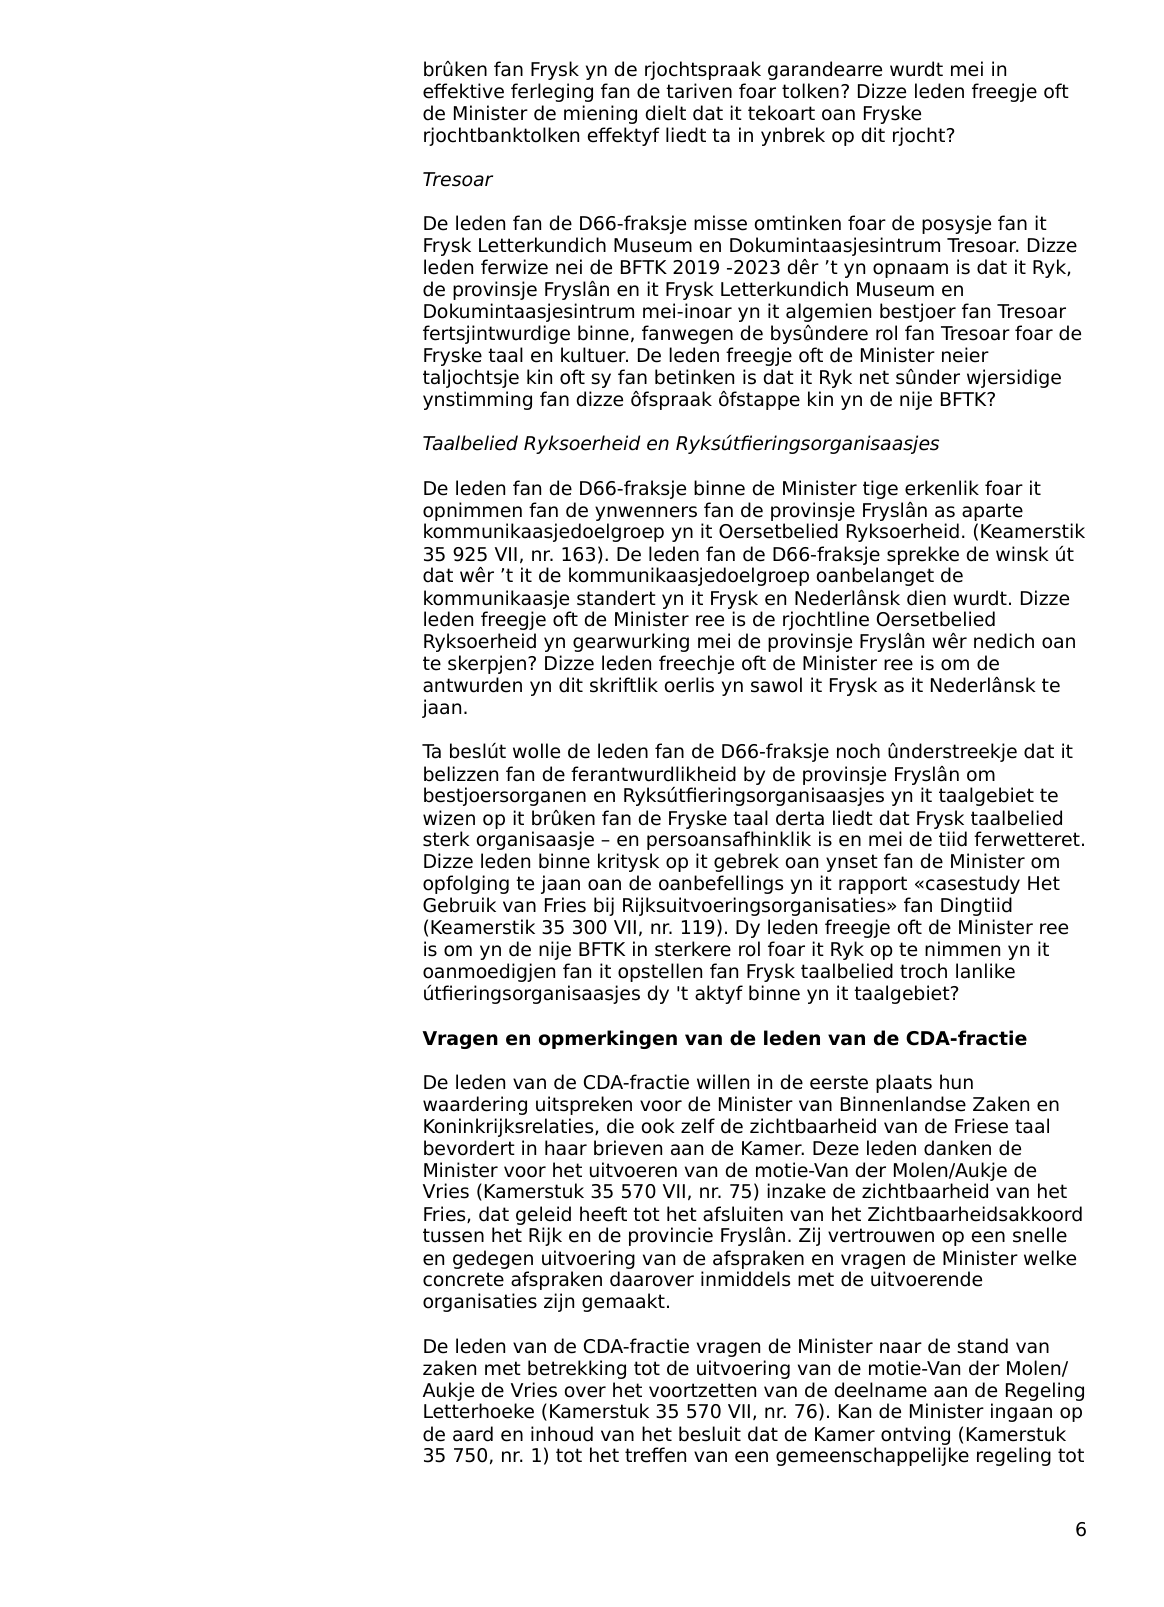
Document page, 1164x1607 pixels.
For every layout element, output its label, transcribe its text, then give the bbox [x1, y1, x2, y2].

subtitle Vragen en opmerkingen van de leden van de CDA-fractie [422, 1027, 1087, 1049]
subtitle Taalbelied Ryksoerheid en Ryksútfieringsorganisaasjes [422, 433, 1087, 455]
text De leden van de CDA-fractie vragen de Minister naar de stand van zaken met betrekking tot de uitvoering van de motie-Van der Molen/ Aukje de Vries over het voortzetten van de deelname aan de Regeling Letterhoeke (Kamerstuk 35 570 VII, nr. 76). Kan de Minister ingaan op de aard en inhoud van het besluit dat de Kamer ontving (Kamerstuk 35 750, nr. 1) tot het treffen van een gemeenschappelijke regeling tot [422, 1336, 1087, 1467]
text brûken fan Frysk yn de rjochtspraak garandearre wurdt mei in effektive ferleging fan de tariven foar tolken? Dizze leden freegje oft de Minister de miening dielt dat it tekoart oan Fryske rjochtbanktolken effektyf liedt ta in ynbrek op dit rjocht? [422, 59, 1087, 147]
text De leden fan de D66-fraksje misse omtinken foar de posysje fan it Frysk Letterkundich Museum en Dokumintaasjesintrum Tresoar. Dizze leden ferwize nei de BFTK 2019 -2023 dêr ’t yn opnaam is dat it Ryk, de provinsje Fryslân en it Frysk Letterkundich Museum en Dokumintaasjesintrum mei-inoar yn it algemien bestjoer fan Tresoar fertsjintwurdige binne, fanwegen de bysûndere rol fan Tresoar foar de Fryske taal en kultuer. De leden freegje oft de Minister neier taljochtsje kin oft sy fan betinken is dat it Ryk net sûnder wjersidige ynstimming fan dizze ôfspraak ôfstappe kin yn de nije BFTK? [422, 213, 1087, 411]
text De leden van de CDA-fractie willen in de eerste plaats hun waardering uitspreken voor de Minister van Binnenlandse Zaken en Koninkrijksrelaties, die ook zelf de zichtbaarheid van de Friese taal bevordert in haar brieven aan de Kamer. Deze leden danken de Minister voor het uitvoeren van de motie-Van der Molen/Aukje de Vries (Kamerstuk 35 570 VII, nr. 75) inzake de zichtbaarheid van het Fries, dat geleid heeft tot het afsluiten van het Zichtbaarheidsakkoord tussen het Rijk en de provincie Fryslân. Zij vertrouwen op een snelle en gedegen uitvoering van de afspraken en vragen de Minister welke concrete afspraken daarover inmiddels met de uitvoerende organisaties zijn gemaakt. [422, 1072, 1087, 1313]
subtitle Tresoar [422, 169, 1087, 191]
text De leden fan de D66-fraksje binne de Minister tige erkenlik foar it opnimmen fan de ynwenners fan de provinsje Fryslân as aparte kommunikaasjedoelgroep yn it Oersetbelied Ryksoerheid. (Keamerstik 35 925 VII, nr. 163). De leden fan de D66-fraksje sprekke de winsk út dat wêr ’t it de kommunikaasjedoelgroep oanbelanget de kommunikaasje standert yn it Frysk en Nederlânsk dien wurdt. Dizze leden freegje oft de Minister ree is de rjochtline Oersetbelied Ryksoerheid yn gearwurking mei de provinsje Fryslân wêr nedich oan te skerpjen? Dizze leden freechje oft de Minister ree is om de antwurden yn dit skriftlik oerlis yn sawol it Frysk as it Nederlânsk te jaan. [422, 477, 1087, 719]
text Ta beslút wolle de leden fan de D66-fraksje noch ûnderstreekje dat it belizzen fan de ferantwurdlikheid by de provinsje Fryslân om bestjoersorganen en Ryksútfieringsorganisaasjes yn it taalgebiet te wizen op it brûken fan de Fryske taal derta liedt dat Frysk taalbelied sterk organisaasje – en persoansafhinklik is en mei de tiid ferwetteret. Dizze leden binne kritysk op it gebrek oan ynset fan de Minister om opfolging te jaan oan de oanbefellings yn it rapport «casestudy Het Gebruik van Fries bij Rijksuitvoeringsorganisaties» fan Dingtiid (Keamerstik 35 300 VII, nr. 119). Dy leden freegje oft de Minister ree is om yn de nije BFTK in sterkere rol foar it Ryk op te nimmen yn it oanmoedigjen fan it opstellen fan Frysk taalbelied troch lanlike útfieringsorganisaasjes dy 't aktyf binne yn it taalgebiet? [422, 741, 1087, 1005]
